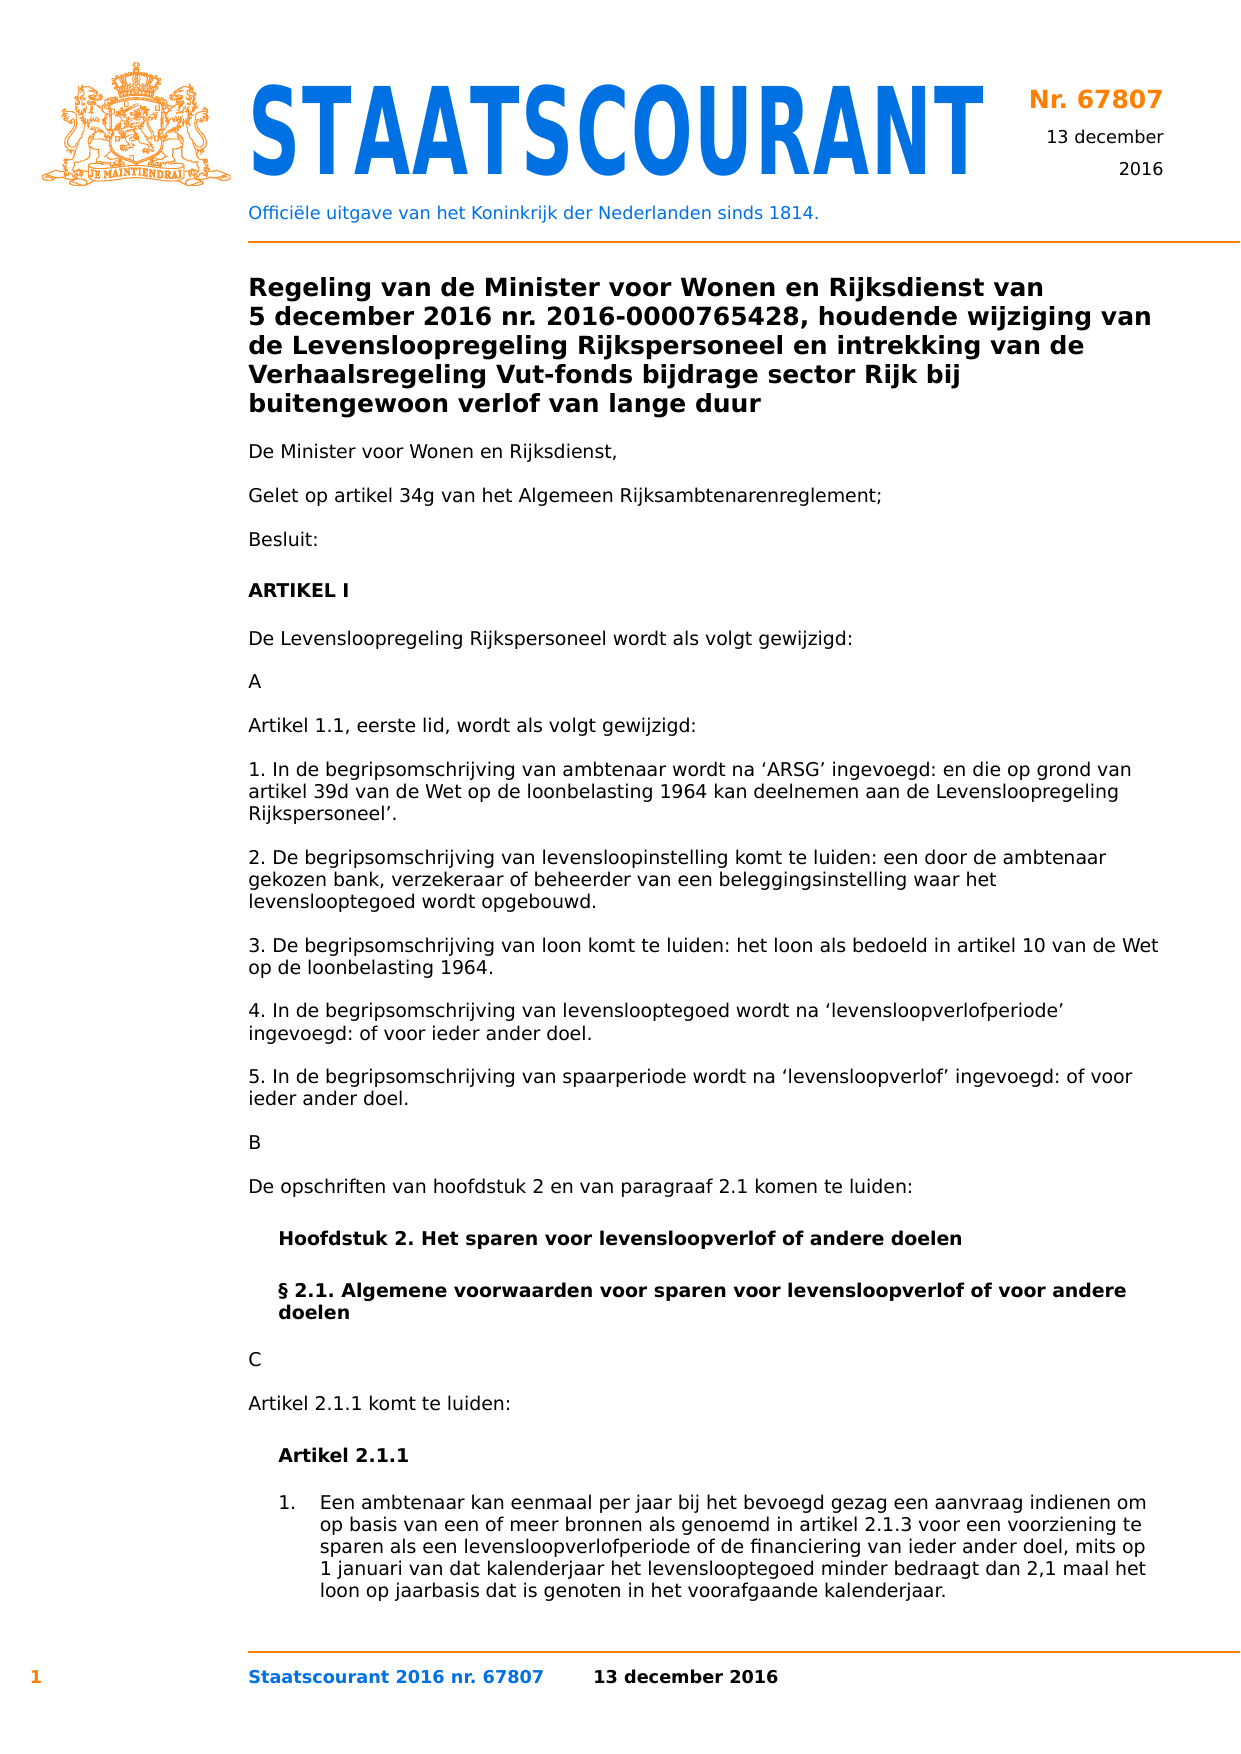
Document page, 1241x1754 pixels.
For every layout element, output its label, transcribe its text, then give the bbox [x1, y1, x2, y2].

table_header [25, 62, 248, 241]
text Besluit: [248, 528, 1163, 550]
table_header Nr. 67807 [998, 62, 1240, 121]
table_cell 13 december [998, 121, 1240, 153]
table_header STAATSCOURANT [248, 62, 998, 203]
text Artikel 1.1, eerste lid, wordt als volgt gewijzigd: [248, 715, 1163, 737]
text Artikel 2.1.1 komt te luiden: [248, 1393, 1163, 1415]
text 4. In de begripsomschrijving van levenslooptegoed wordt na ‘levensloopverlofperiode’ ingevoegd: of voor ieder ander doel. [248, 1000, 1163, 1044]
subtitle ARTIKEL I [248, 580, 1163, 602]
text De opschriften van hoofdstuk 2 en van paragraaf 2.1 komen te luiden: [248, 1176, 1163, 1198]
text B [248, 1132, 1163, 1154]
text A [248, 671, 1163, 693]
text C [248, 1349, 1163, 1371]
subtitle Hoofdstuk 2. Het sparen voor levensloopverlof of andere doelen [278, 1228, 1163, 1250]
text De Levensloopregeling Rijkspersoneel wordt als volgt gewijzigd: [248, 627, 1163, 649]
table_cell Officiële uitgave van het Koninkrijk der Nederlanden sinds 1814. [248, 203, 1240, 241]
text 2. De begripsomschrijving van levensloopinstelling komt te luiden: een door de ambtenaar gekozen bank, verzekeraar of beheerder van een beleggingsinstelling waar het levenslooptegoed wordt opgebouwd. [248, 847, 1163, 913]
subtitle § 2.1. Algemene voorwaarden voor sparen voor levensloopverlof of voor andere doelen [278, 1280, 1163, 1324]
subtitle Artikel 2.1.1 [278, 1445, 1163, 1467]
text 1. In de begripsomschrijving van ambtenaar wordt na ‘ARSG’ ingevoegd: en die op grond van artikel 39d van de Wet op de loonbelasting 1964 kan deelnemen aan de Levensloopregeling Rijkspersoneel’. [248, 759, 1163, 825]
table_cell 2016 [998, 153, 1240, 203]
text 3. De begripsomschrijving van loon komt te luiden: het loon als bedoeld in artikel 10 van de Wet op de loonbelasting 1964. [248, 934, 1163, 978]
picture [41, 62, 231, 186]
text Gelet op artikel 34g van het Algemeen Rijksambtenarenreglement; [248, 484, 1163, 507]
text 1. Een ambtenaar kan eenmaal per jaar bij het bevoegd gezag een aanvraag indienen om op basis van een of meer bronnen als genoemd in artikel 2.1.3 voor een voorziening te sparen als een levensloopverlofperiode of de financiering van ieder ander doel, mits op 1 januari van dat kalenderjaar het levenslooptegoed minder bedraagt dan 2,1 maal het loon op jaarbasis dat is genoten in het voorafgaande kalenderjaar. [278, 1492, 1163, 1602]
text De Minister voor Wonen en Rijksdienst, [248, 441, 1163, 463]
text 5. In de begripsomschrijving van spaarperiode wordt na ‘levensloopverlof’ ingevoegd: of voor ieder ander doel. [248, 1066, 1163, 1110]
subtitle Regeling van de Minister voor Wonen en Rijksdienst van 5 december 2016 nr. 2016-0000765428, houdende wijziging van de Levensloopregeling Rijkspersoneel en intrekking van de Verhaalsregeling Vut-fonds bijdrage sector Rijk bij buitengewoon verlof van lange duur [248, 273, 1163, 419]
